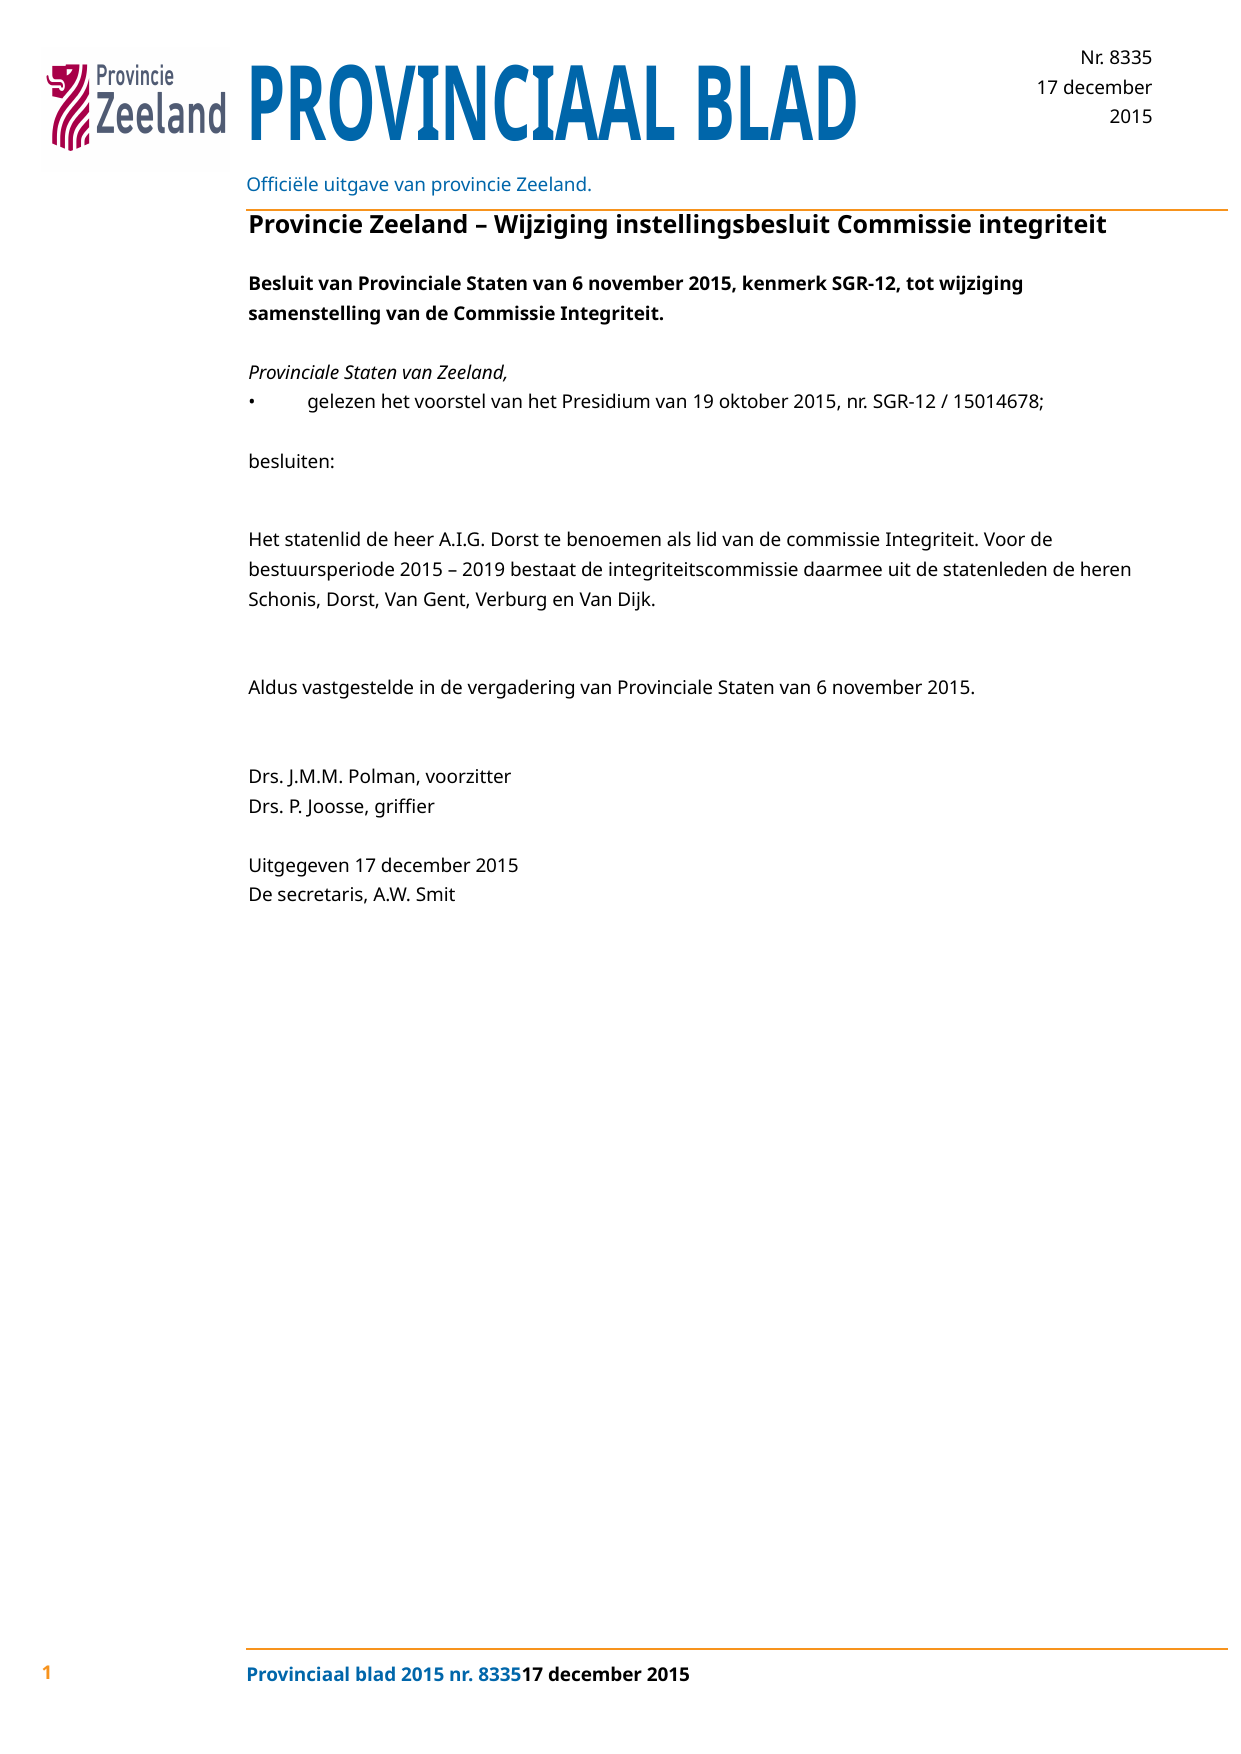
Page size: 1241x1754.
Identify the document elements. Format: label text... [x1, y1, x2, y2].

text Uitgegeven 17 december 2015 [248, 852, 1152, 878]
list gelezen het voorstel van het Presidium van 19 oktober 2015, nr. SGR-12 / 15014678; [248, 389, 1152, 414]
picture [41, 47, 231, 172]
text Besluit van Provinciale Staten van 6 november 2015, kenmerk SGR-12, tot wijziging samenstelling van de Commissie Integriteit. [248, 270, 1152, 326]
text Provincie Zeeland – Wijziging instellingsbesluit Commissie integriteit [248, 211, 1152, 241]
text Drs. J.M.M. Polman, voorzitter [248, 763, 1152, 789]
text Provinciale Staten van Zeeland, [248, 359, 1152, 385]
text De secretaris, A.W. Smit [248, 882, 1152, 907]
text Het statenlid de heer A.I.G. Dorst te benoemen als lid van de commissie Integriteit. Voor de bestuursperiode 2015 – 2019 bestaat de integriteitscommissie daarmee uit de statenleden de heren Schonis, Dorst, Van Gent, Verburg en Van Dijk. [248, 527, 1152, 612]
text besluiten: [248, 448, 1152, 473]
text Drs. P. Joosse, griffier [248, 793, 1152, 819]
text Aldus vastgestelde in de vergadering van Provinciale Staten van 6 november 2015. [248, 674, 1152, 700]
